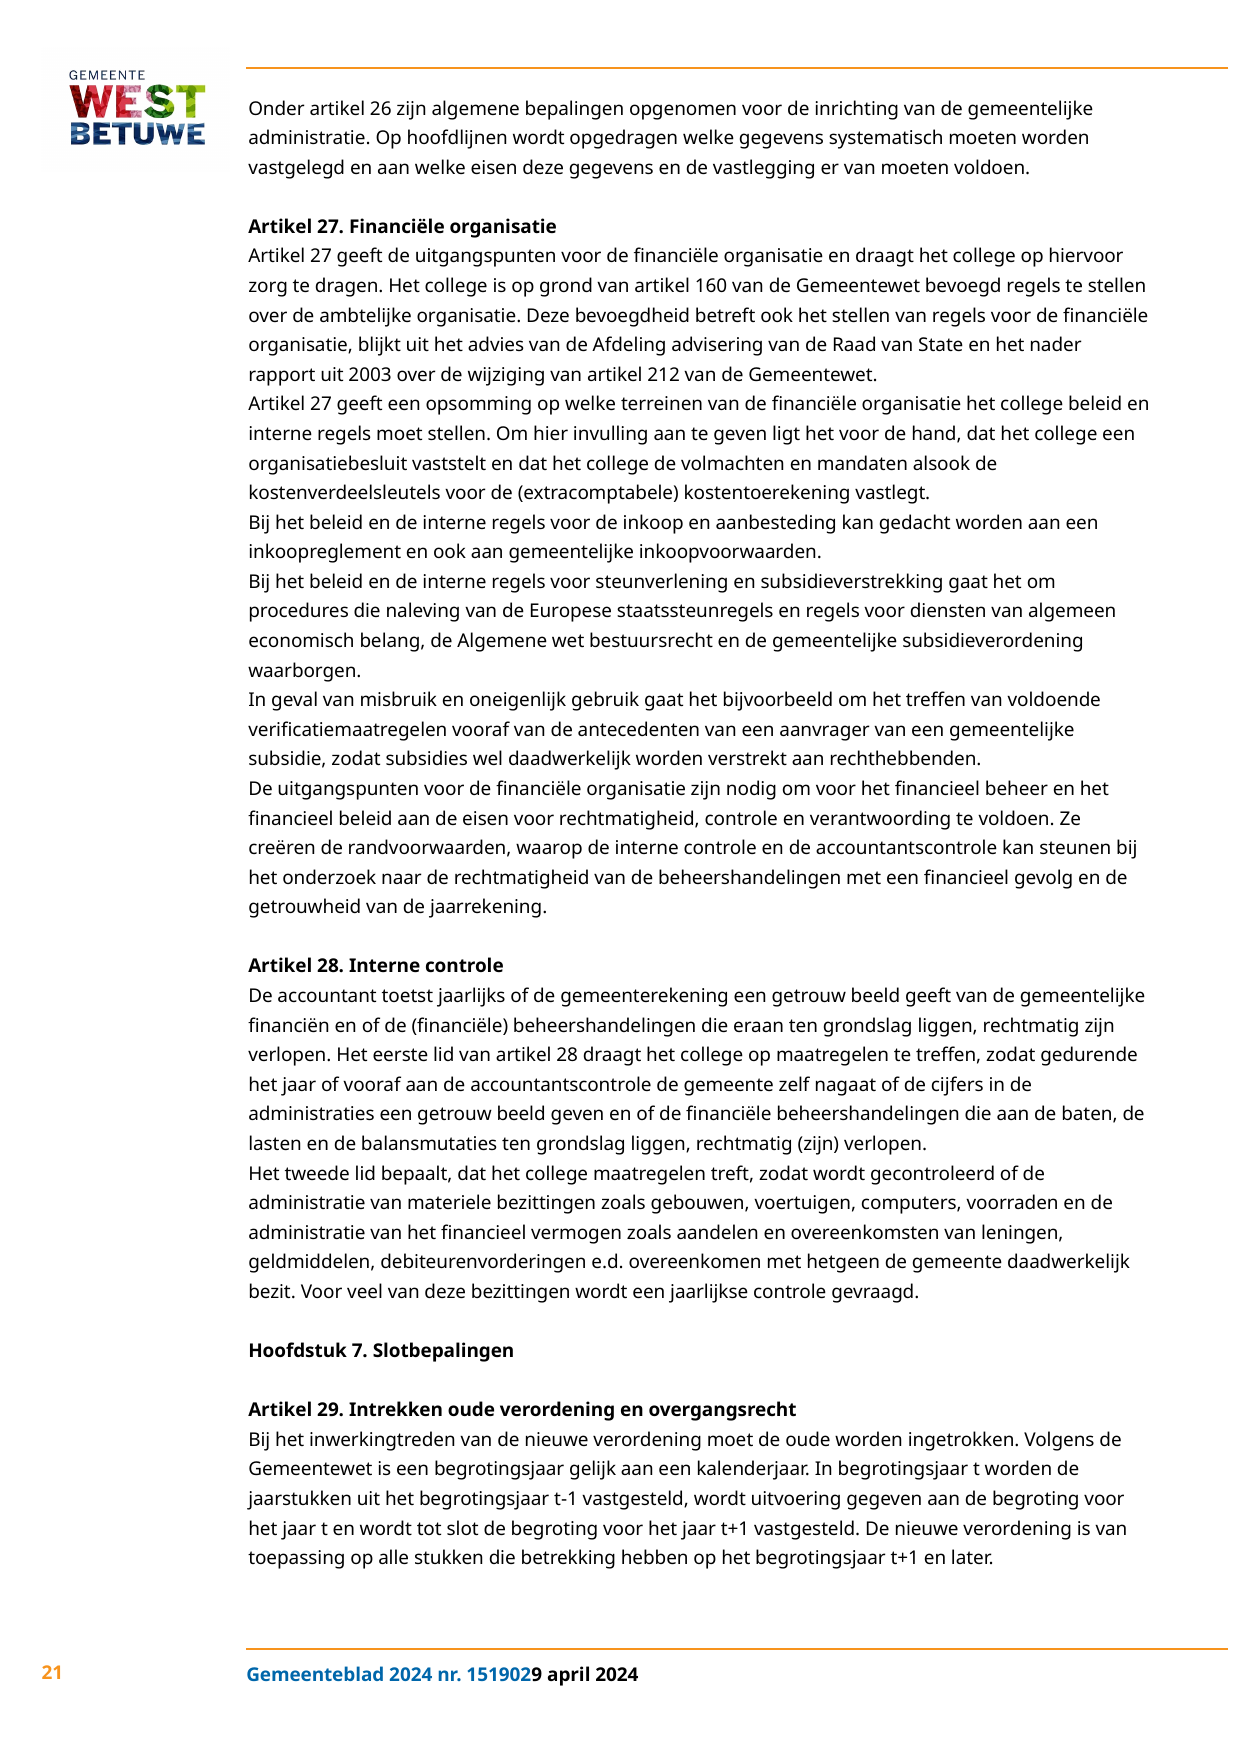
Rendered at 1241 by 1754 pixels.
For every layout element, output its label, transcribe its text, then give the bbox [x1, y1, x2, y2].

text Onder artikel 26 zijn algemene bepalingen opgenomen voor de inrichting van de gemeentelijke administratie. Op hoofdlijnen wordt opgedragen welke gegevens systematisch moeten worden vastgelegd en aan welke eisen deze gegevens en de vastlegging er van moeten voldoen. [248, 95, 1152, 180]
text Artikel 27 geeft een opsomming op welke terreinen van de financiële organisatie het college beleid en interne regels moet stellen. Om hier invulling aan te geven ligt het voor de hand, dat het college een organisatiebesluit vaststelt en dat het college de volmachten en mandaten alsook de kostenverdeelsleutels voor de (extracomptabele) kostentoerekening vastlegt. [248, 391, 1152, 505]
text Artikel 29. Intrekken oude verordening en overgangsrecht [248, 1396, 1152, 1422]
text Hoofdstuk 7. Slotbepalingen [248, 1337, 1152, 1363]
text Bij het beleid en de interne regels voor de inkoop en aanbesteding kan gedacht worden aan een inkoopreglement en ook aan gemeentelijke inkoopvoorwaarden. [248, 509, 1152, 564]
text Bij het beleid en de interne regels voor steunverlening en subsidieverstrekking gaat het om procedures die naleving van de Europese staatssteunregels en regels voor diensten van algemeen economisch belang, de Algemene wet bestuursrecht en de gemeentelijke subsidieverordening waarborgen. [248, 568, 1152, 683]
picture [41, 47, 231, 172]
text Bij het inwerkingtreden van de nieuwe verordening moet de oude worden ingetrokken. Volgens de Gemeentewet is een begrotingsjaar gelijk aan een kalenderjaar. In begrotingsjaar t worden de jaarstukken uit het begrotingsjaar t-1 vastgesteld, wordt uitvoering gegeven aan de begroting voor het jaar t en wordt tot slot de begroting voor het jaar t+1 vastgesteld. De nieuwe verordening is van toepassing op alle stukken die betrekking hebben op het begrotingsjaar t+1 en later. [248, 1426, 1152, 1570]
text Artikel 27 geeft de uitgangspunten voor de financiële organisatie en draagt het college op hiervoor zorg te dragen. Het college is op grond van artikel 160 van de Gemeentewet bevoegd regels te stellen over de ambtelijke organisatie. Deze bevoegdheid betreft ook het stellen van regels voor de financiële organisatie, blijkt uit het advies van de Afdeling advisering van de Raad van State en het nader rapport uit 2003 over de wijziging van artikel 212 van de Gemeentewet. [248, 243, 1152, 387]
text Artikel 28. Interne controle [248, 953, 1152, 978]
text Het tweede lid bepaalt, dat het college maatregelen treft, zodat wordt gecontroleerd of de administratie van materiele bezittingen zoals gebouwen, voertuigen, computers, voorraden en de administratie van het financieel vermogen zoals aandelen en overeenkomsten van leningen, geldmiddelen, debiteurenvorderingen e.d. overeenkomen met hetgeen de gemeente daadwerkelijk bezit. Voor veel van deze bezittingen wordt een jaarlijkse controle gevraagd. [248, 1160, 1152, 1304]
text In geval van misbruik en oneigenlijk gebruik gaat het bijvoorbeeld om het treffen van voldoende verificatiemaatregelen vooraf van de antecedenten van een aanvrager van een gemeentelijke subsidie, zodat subsidies wel daadwerkelijk worden verstrekt aan rechthebbenden. [248, 686, 1152, 771]
text De accountant toetst jaarlijks of de gemeenterekening een getrouw beeld geeft van de gemeentelijke financiën en of de (financiële) beheershandelingen die eraan ten grondslag liggen, rechtmatig zijn verlopen. Het eerste lid van artikel 28 draagt het college op maatregelen te treffen, zodat gedurende het jaar of vooraf aan de accountantscontrole de gemeente zelf nagaat of de cijfers in de administraties een getrouw beeld geven en of de financiële beheershandelingen die aan de baten, de lasten en de balansmutaties ten grondslag liggen, rechtmatig (zijn) verlopen. [248, 982, 1152, 1156]
text De uitgangspunten voor de financiële organisatie zijn nodig om voor het financieel beheer en het financieel beleid aan de eisen voor rechtmatigheid, controle en verantwoording te voldoen. Ze creëren de randvoorwaarden, waarop de interne controle en de accountantscontrole kan steunen bij het onderzoek naar de rechtmatigheid van de beheershandelingen met een financieel gevolg en de getrouwheid van de jaarrekening. [248, 775, 1152, 919]
text Artikel 27. Financiële organisatie [248, 213, 1152, 239]
